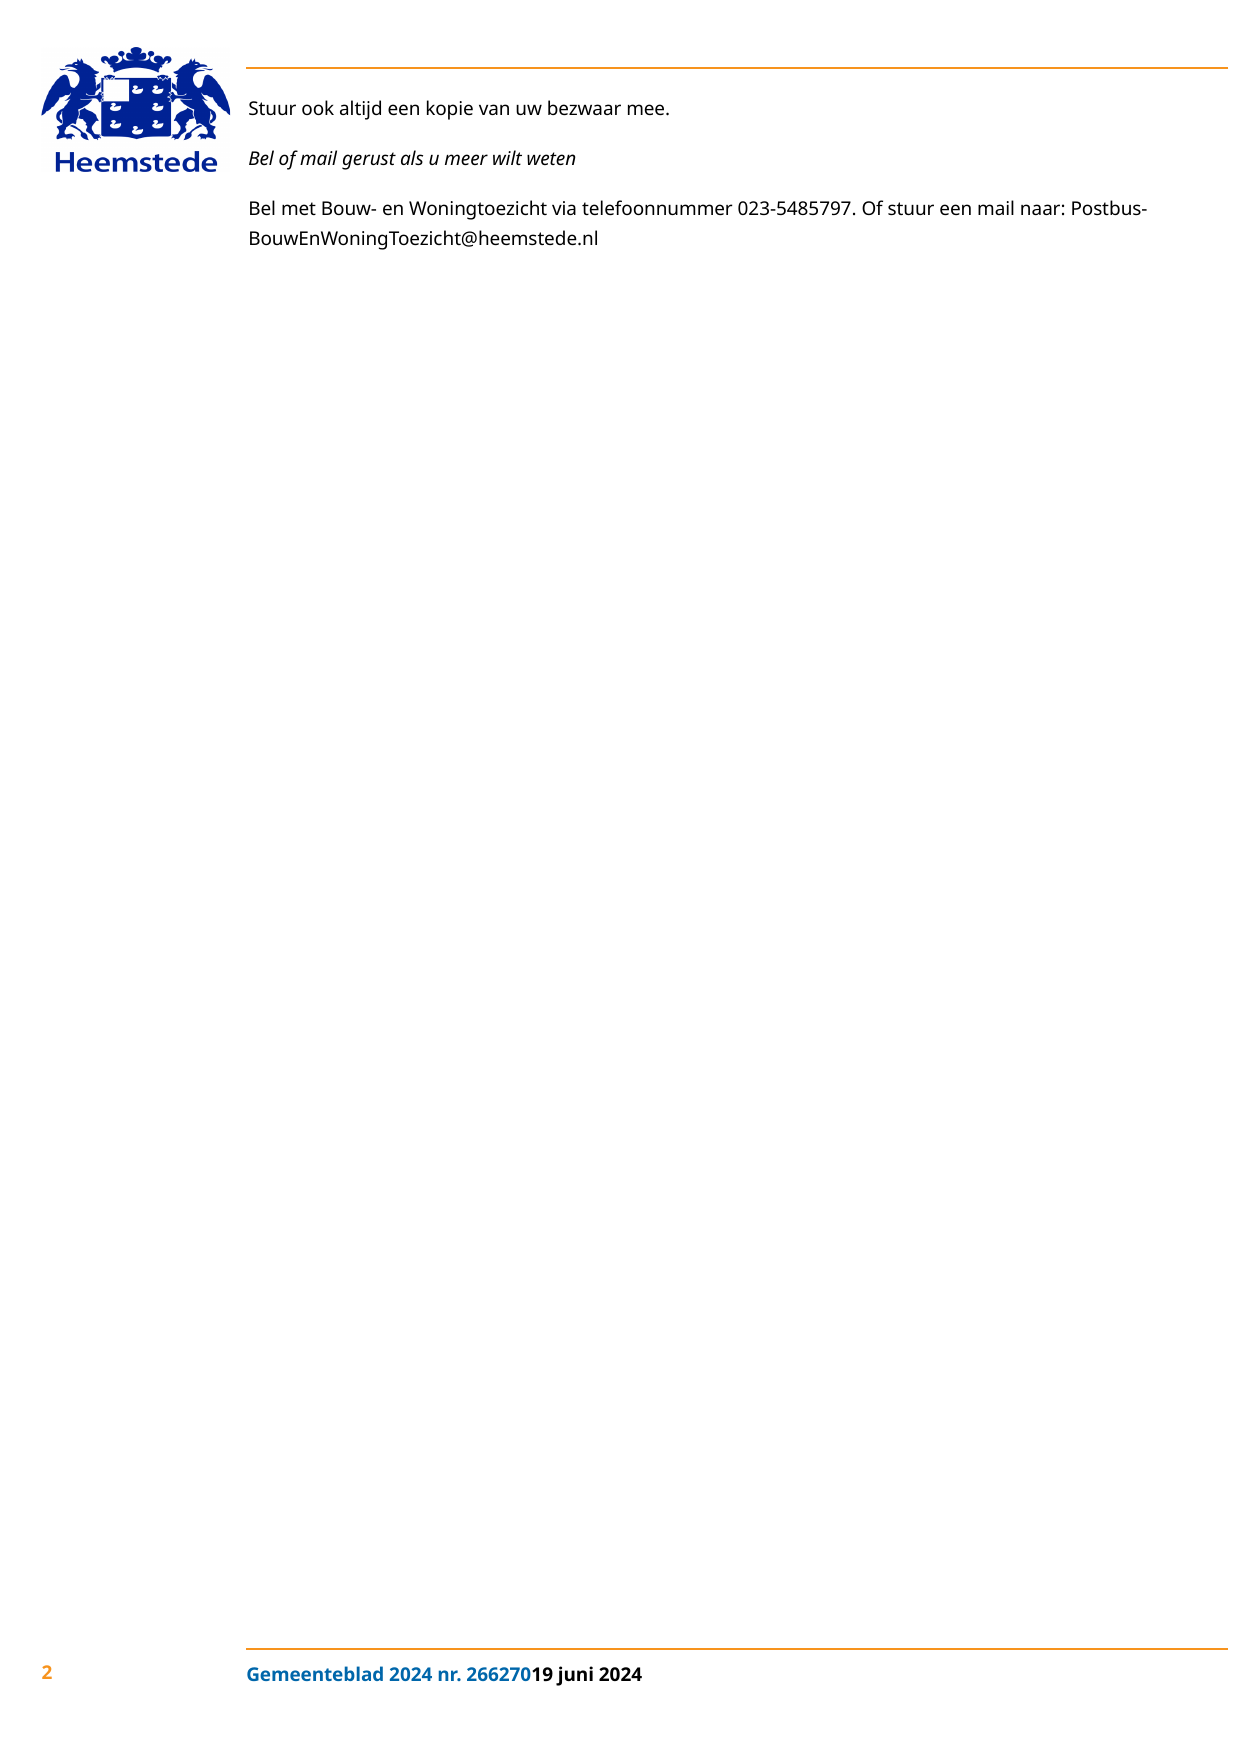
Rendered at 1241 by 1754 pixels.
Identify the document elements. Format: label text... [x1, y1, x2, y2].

text Bel met Bouw- en Woningtoezicht via telefoonnummer 023-5485797. Of stuur een mail naar: Postbus-BouwEnWoningToezicht@heemstede.nl [248, 196, 1152, 251]
text Bel of mail gerust als u meer wilt weten [248, 145, 1152, 171]
text Stuur ook altijd een kopie van uw bezwaar mee. [248, 95, 1152, 121]
picture [41, 47, 231, 172]
